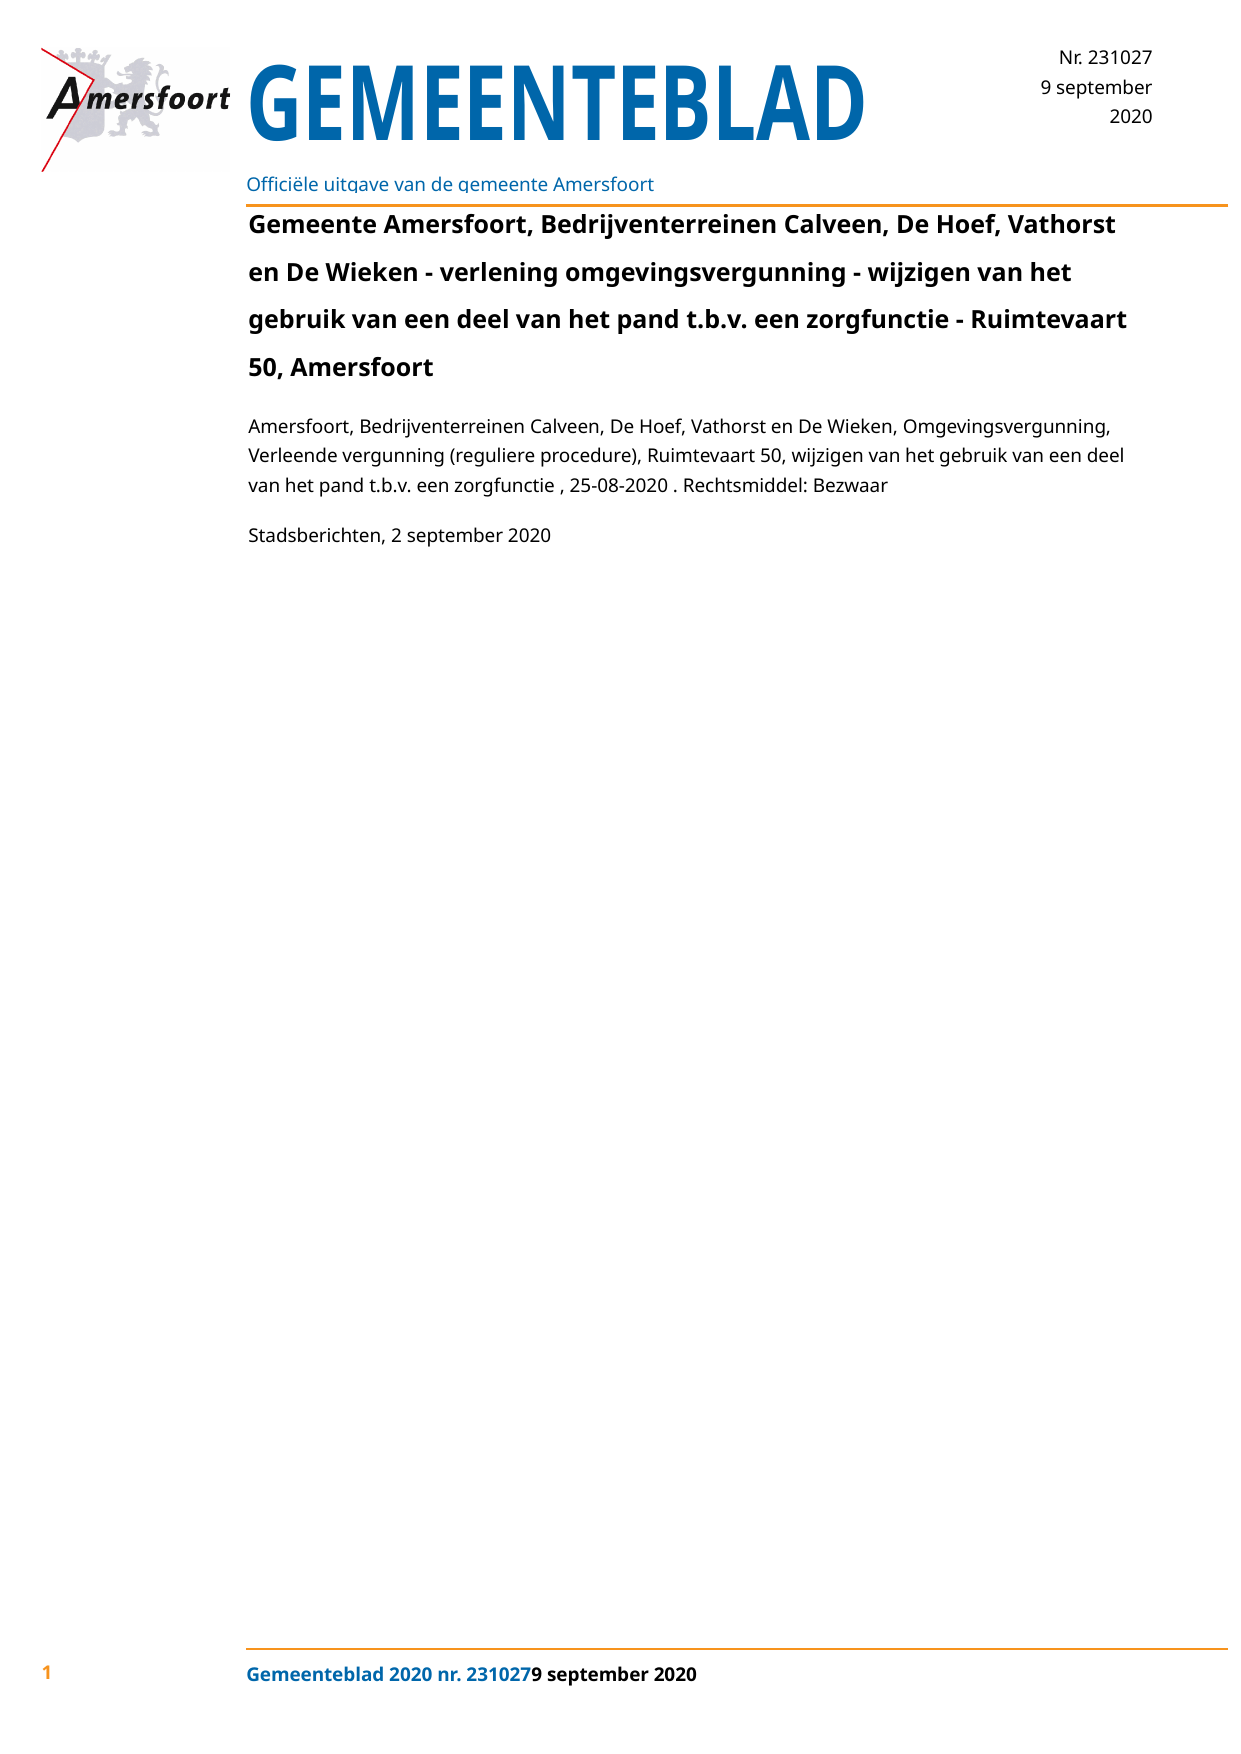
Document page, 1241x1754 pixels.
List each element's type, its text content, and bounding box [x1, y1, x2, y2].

text Gemeente Amersfoort, Bedrijventerreinen Calveen, De Hoef, Vathorst en De Wieken - verlening omgevingsvergunning - wijzigen van het gebruik van een deel van het pand t.b.v. een zorgfunctie - Ruimtevaart 50, Amersfoort [248, 207, 1152, 384]
text Amersfoort, Bedrijventerreinen Calveen, De Hoef, Vathorst en De Wieken, Omgevingsvergunning, Verleende vergunning (reguliere procedure), Ruimtevaart 50, wijzigen van het gebruik van een deel van het pand t.b.v. een zorgfunctie , 25-08-2020 . Rechtsmiddel: Bezwaar [248, 413, 1152, 498]
text Stadsberichten, 2 september 2020 [248, 523, 1152, 548]
picture [41, 47, 231, 172]
